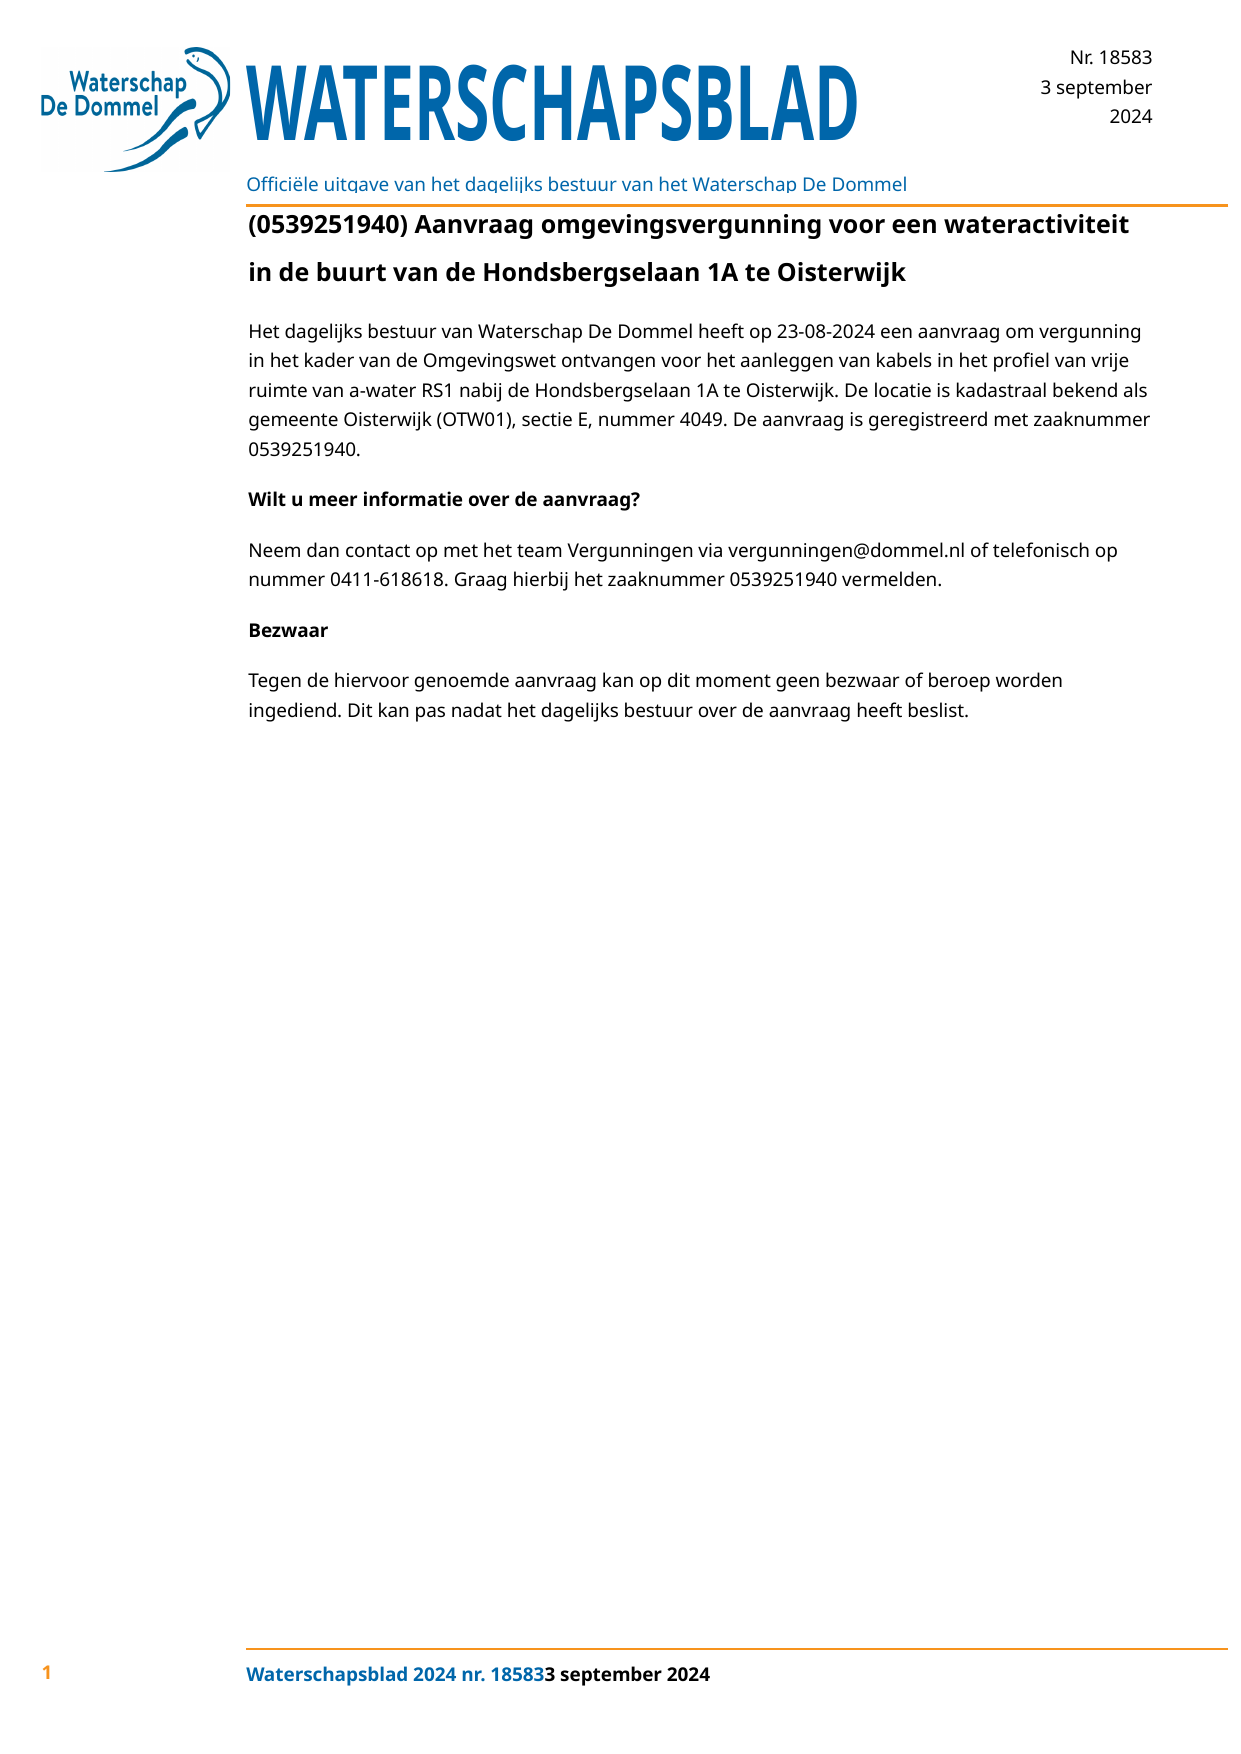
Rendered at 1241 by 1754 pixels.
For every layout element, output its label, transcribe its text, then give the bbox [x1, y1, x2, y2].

text Bezwaar [248, 617, 1152, 643]
picture [45, 99, 51, 111]
picture [198, 118, 210, 131]
text Tegen de hiervoor genoemde aanvraag kan op dit moment geen bezwaar of beroep worden ingediend. Dit kan pas nadat het dagelijks bestuur over de aanvraag heeft beslist. [248, 667, 1152, 723]
picture [204, 47, 231, 76]
text Neem dan contact op met het team Vergunningen via vergunningen@dommel.nl of telefonisch op nummer 0411-618618. Graag hierbij het zaaknummer 0539251940 vermelden. [248, 537, 1152, 592]
picture [41, 47, 231, 172]
text Wilt u meer informatie over de aanvraag? [248, 487, 1152, 512]
text (0539251940) Aanvraag omgevingsvergunning voor een wateractiviteit in de buurt van de Hondsbergselaan 1A te Oisterwijk [248, 207, 1152, 288]
text Het dagelijks bestuur van Waterschap De Dommel heeft op 23-08-2024 een aanvraag om vergunning in het kader van de Omgevingswet ontvangen voor het aanleggen van kabels in het profiel van vrije ruimte van a-water RS1 nabij de Hondsbergselaan 1A te Oisterwijk. De locatie is kadastraal bekend als gemeente Oisterwijk (OTW01), sectie E, nummer 4049. De aanvraag is geregistreerd met zaaknummer 0539251940. [248, 318, 1152, 462]
